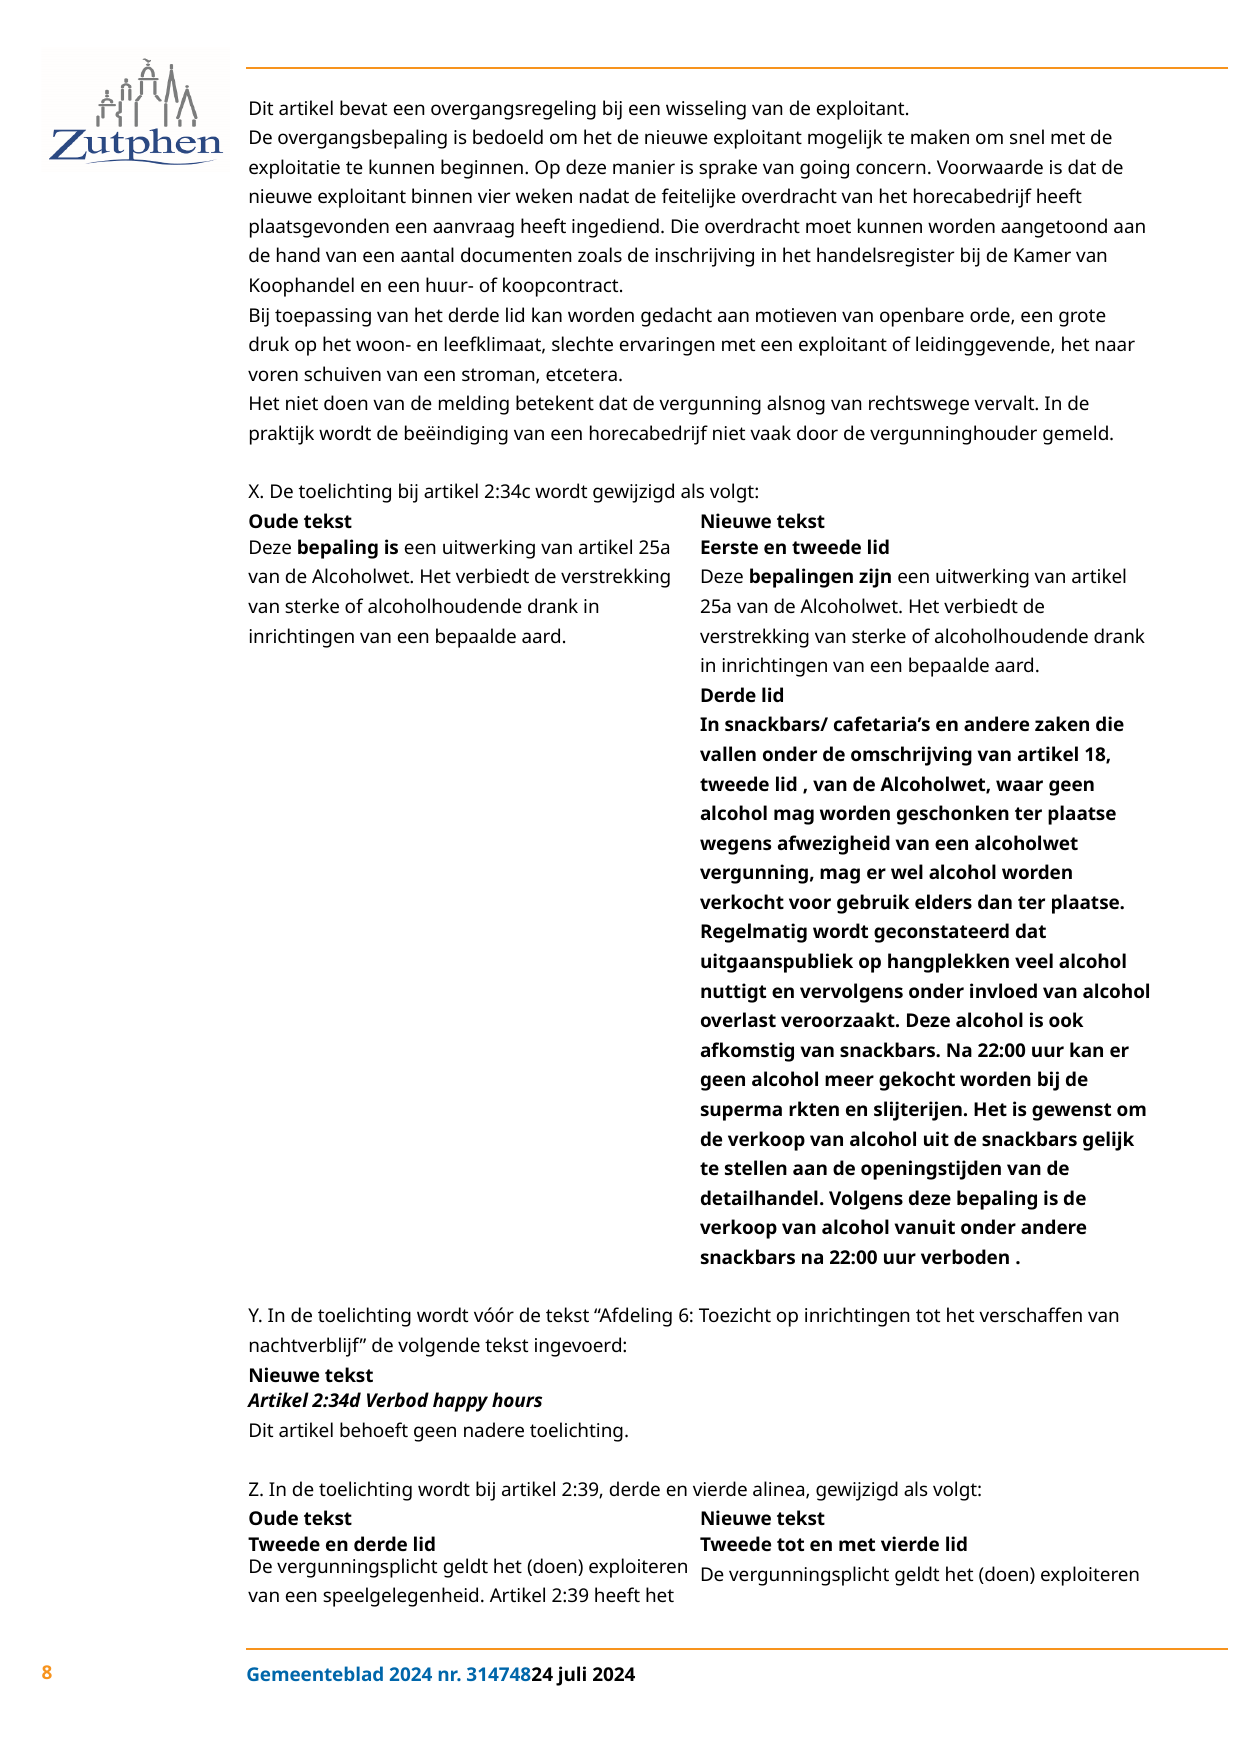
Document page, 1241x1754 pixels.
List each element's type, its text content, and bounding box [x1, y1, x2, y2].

table_cell Artikel 2:34d Verbod happy hours Dit artikel behoeft geen nadere toelichting. [248, 1388, 1152, 1443]
table_cell Tweede en derde lid De vergunningsplicht geldt het (doen) exploiteren van een speelgelegenheid. Artikel 2:39 heeft het [248, 1531, 700, 1608]
table_header Nieuwe tekst [700, 509, 1152, 534]
table_cell Dit artikel bevat een overgangsregeling bij een wisseling van de exploitant. De overgangsbepaling is bedoeld om het de nieuwe exploitant mogelijk te maken om snel met de exploitatie te kunnen beginnen. Op deze manier is sprake van going concern. Voorwaarde is dat de nieuwe exploitant binnen vier weken nadat de feitelijke overdracht van het horecabedrijf heeft plaatsgevonden een aanvraag heeft ingediend. Die overdracht moet kunnen worden aangetoond aan de hand van een aantal documenten zoals de inschrijving in het handelsregister bij de Kamer van Koophandel en een huur- of koopcontract. Bij toepassing van het derde lid kan worden gedacht aan motieven van openbare orde, een grote druk op het woon- en leefklimaat, slechte ervaringen met een exploitant of leidinggevende, het naar voren schuiven van een stroman, etcetera. Het niet doen van de melding betekent dat de vergunning alsnog van rechtswege vervalt. In de praktijk wordt de beëindiging van een horecabedrijf niet vaak door de vergunninghouder gemeld. [248, 95, 1152, 446]
table_cell Eerste en tweede lid Deze bepalingen zijn een uitwerking van artikel 25a van de Alcoholwet. Het verbiedt de verstrekking van sterke of alcoholhoudende drank in inrichtingen van een bepaalde aard. Derde lid In snackbars/ cafetaria’s en andere zaken die vallen onder de omschrijving van artikel 18, tweede lid , van de Alcoholwet, waar geen alcohol mag worden geschonken ter plaatse wegens afwezigheid van een alcoholwet vergunning, mag er wel alcohol worden verkocht voor gebruik elders dan ter plaatse. Regelmatig wordt geconstateerd dat uitgaanspubliek op hangplekken veel alcohol nuttigt en vervolgens onder invloed van alcohol overlast veroorzaakt. Deze alcohol is ook afkomstig van snackbars. Na 22:00 uur kan er geen alcohol meer gekocht worden bij de superma rkten en slijterijen. Het is gewenst om de verkoop van alcohol uit de snackbars gelijk te stellen aan de openingstijden van de detailhandel. Volgens deze bepaling is de verkoop van alcohol vanuit onder andere snackbars na 22:00 uur verboden . [700, 534, 1152, 1270]
text Y. In de toelichting wordt vóór de tekst “Afdeling 6: Toezicht op inrichtingen tot het verschaffen van nachtverblijf” de volgende tekst ingevoerd: [248, 1303, 1152, 1358]
table_header Oude tekst [248, 1506, 700, 1531]
table_cell Tweede tot en met vierde lid De vergunningsplicht geldt het (doen) exploiteren [700, 1531, 1152, 1608]
text Z. In de toelichting wordt bij artikel 2:39, derde en vierde alinea, gewijzigd als volgt: [248, 1476, 1152, 1502]
table_cell Deze bepaling is een uitwerking van artikel 25a van de Alcoholwet. Het verbiedt de verstrekking van sterke of alcoholhoudende drank in inrichtingen van een bepaalde aard. [248, 534, 700, 1270]
table_header Oude tekst [248, 509, 700, 534]
table_header Nieuwe tekst [248, 1362, 1152, 1388]
table_header Nieuwe tekst [700, 1506, 1152, 1531]
text X. De toelichting bij artikel 2:34c wordt gewijzigd als volgt: [248, 479, 1152, 504]
picture [41, 47, 231, 172]
